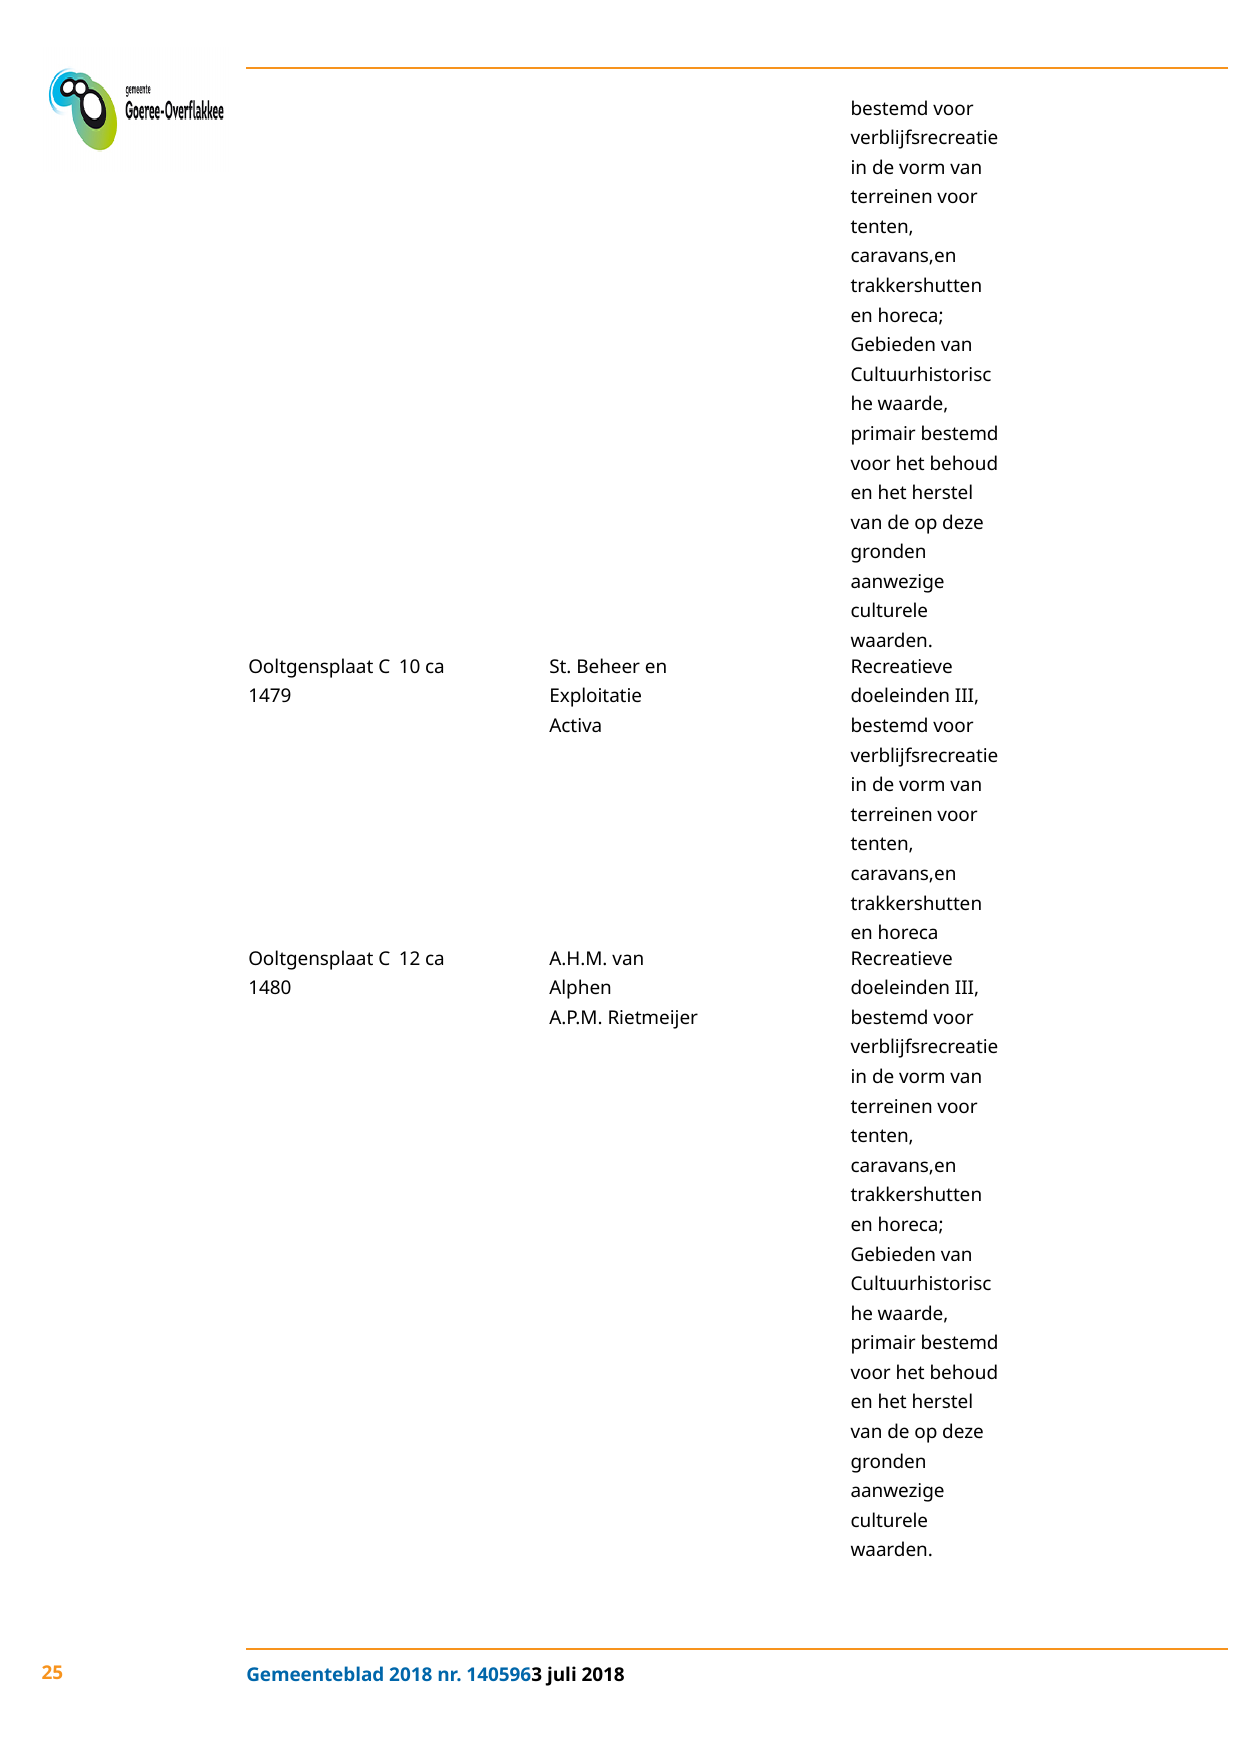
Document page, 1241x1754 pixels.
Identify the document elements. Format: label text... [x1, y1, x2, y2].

table_cell [549, 95, 700, 653]
table_cell Recreatieve doeleinden III, bestemd voor verblijfsrecreatie in de vorm van terreinen voor tenten, caravans,en trakkershutten en horeca; Gebieden van Cultuurhistorische waarde, primair bestemd voor het behoud en het herstel van de op deze gronden aanwezige culturele waarden. [850, 945, 1001, 1562]
table_cell [399, 95, 549, 653]
table_cell Ooltgensplaat C 1479 [248, 653, 398, 945]
table_cell [248, 1563, 398, 1588]
table_cell [1001, 945, 1152, 1562]
table_cell A.H.M. van Alphen A.P.M. Rietmeijer [549, 945, 700, 1562]
table_cell [1001, 95, 1152, 653]
table_cell [700, 95, 850, 653]
table_cell Ooltgensplaat C 1480 [248, 945, 398, 1562]
table_cell St. Beheer en Exploitatie Activa [549, 653, 700, 945]
table_cell [248, 95, 398, 653]
table_cell Recreatieve doeleinden III, bestemd voor verblijfsrecreatie in de vorm van terreinen voor tenten, caravans,en trakkershutten en horeca [850, 653, 1001, 945]
table_cell [700, 945, 850, 1562]
table_cell bestemd voor verblijfsrecreatie in de vorm van terreinen voor tenten, caravans,en trakkershutten en horeca; Gebieden van Cultuurhistorische waarde, primair bestemd voor het behoud en het herstel van de op deze gronden aanwezige culturele waarden. [850, 95, 1001, 653]
table_cell 10 ca [399, 653, 549, 945]
table_cell [1001, 653, 1152, 945]
table_cell 12 ca [399, 945, 549, 1562]
picture [41, 47, 231, 172]
table_cell [700, 653, 850, 945]
